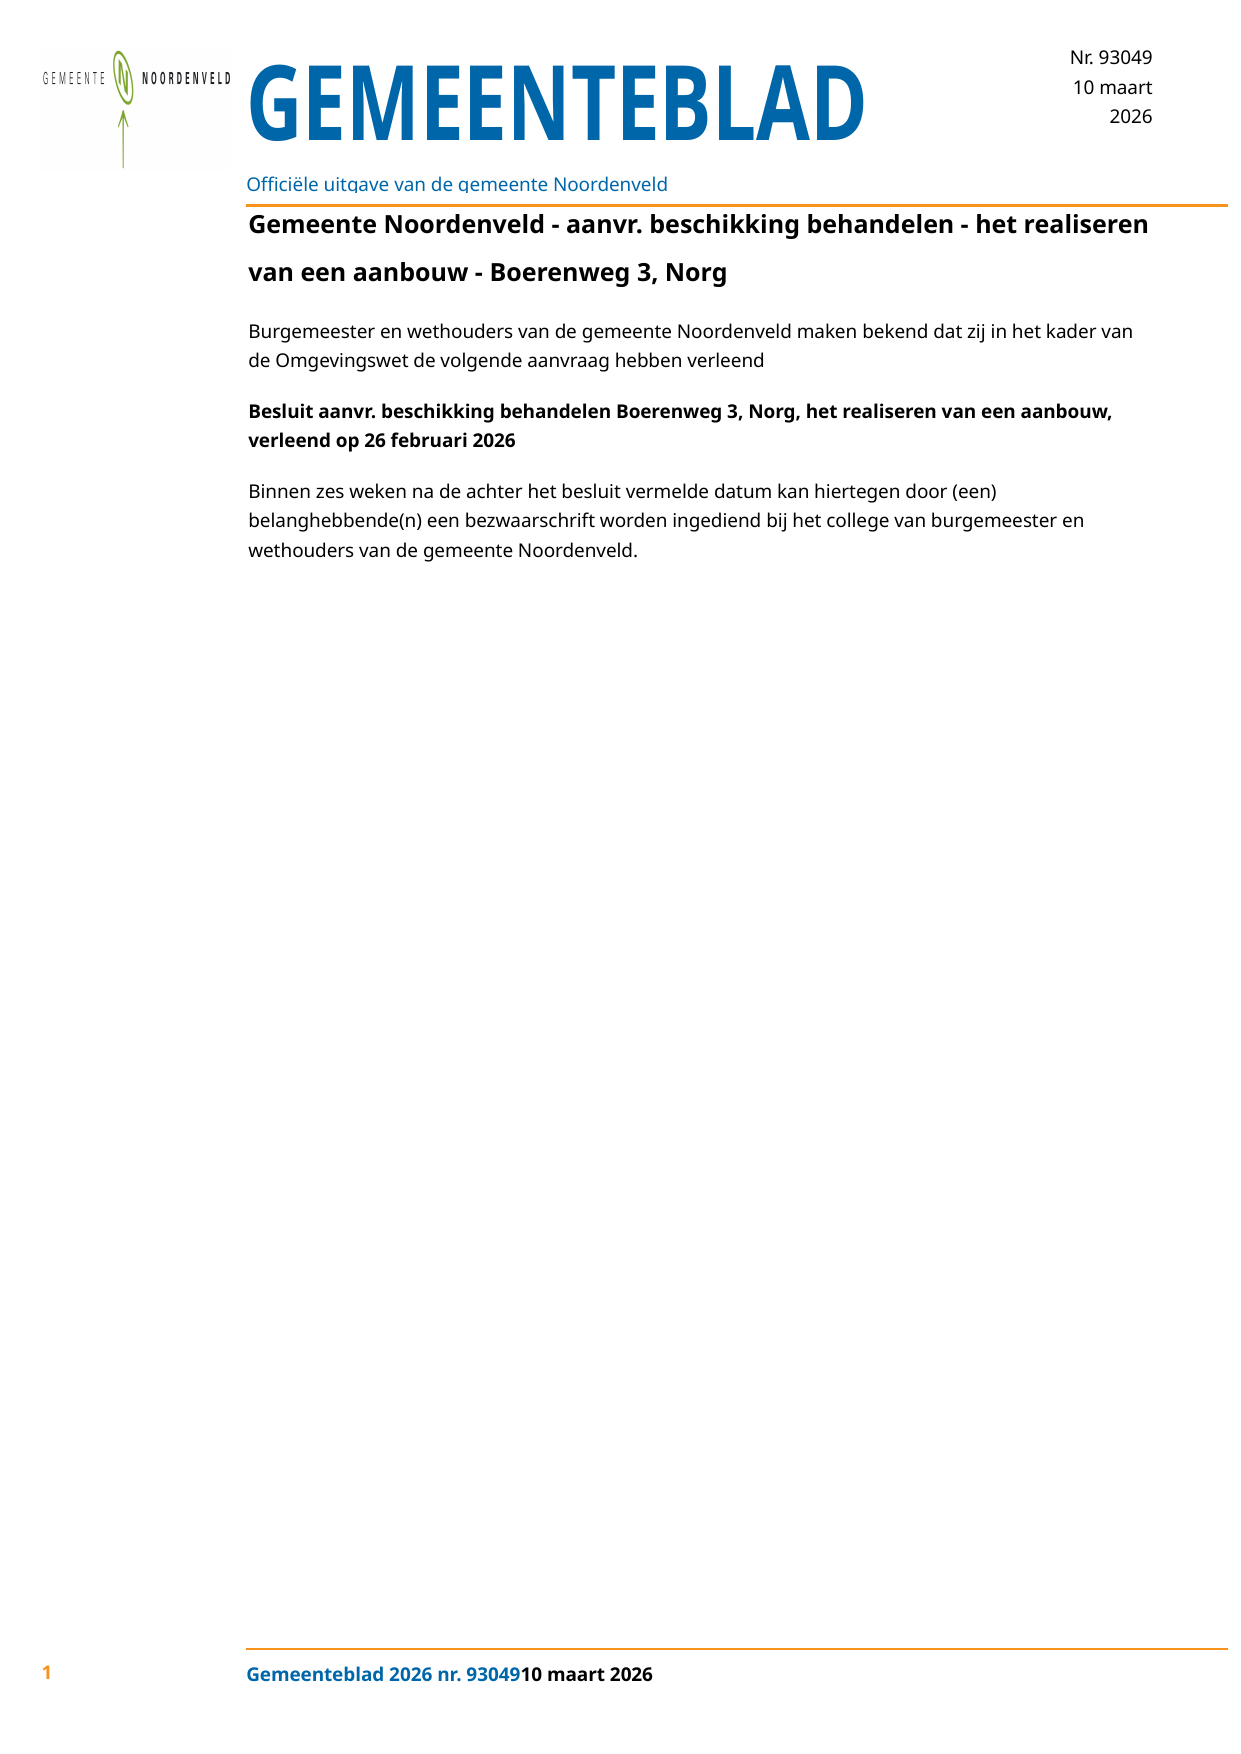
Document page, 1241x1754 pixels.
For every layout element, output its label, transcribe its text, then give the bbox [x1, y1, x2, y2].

picture [41, 47, 231, 172]
text Gemeente Noordenveld - aanvr. beschikking behandelen - het realiseren van een aanbouw - Boerenweg 3, Norg [248, 207, 1152, 288]
text Burgemeester en wethouders van de gemeente Noordenveld maken bekend dat zij in het kader van de Omgevingswet de volgende aanvraag hebben verleend [248, 318, 1152, 373]
text Besluit aanvr. beschikking behandelen Boerenweg 3, Norg, het realiseren van een aanbouw, verleend op 26 februari 2026 [248, 398, 1152, 453]
text Binnen zes weken na de achter het besluit vermelde datum kan hiertegen door (een) belanghebbende(n) een bezwaarschrift worden ingediend bij het college van burgemeester en wethouders van de gemeente Noordenveld. [248, 478, 1152, 563]
